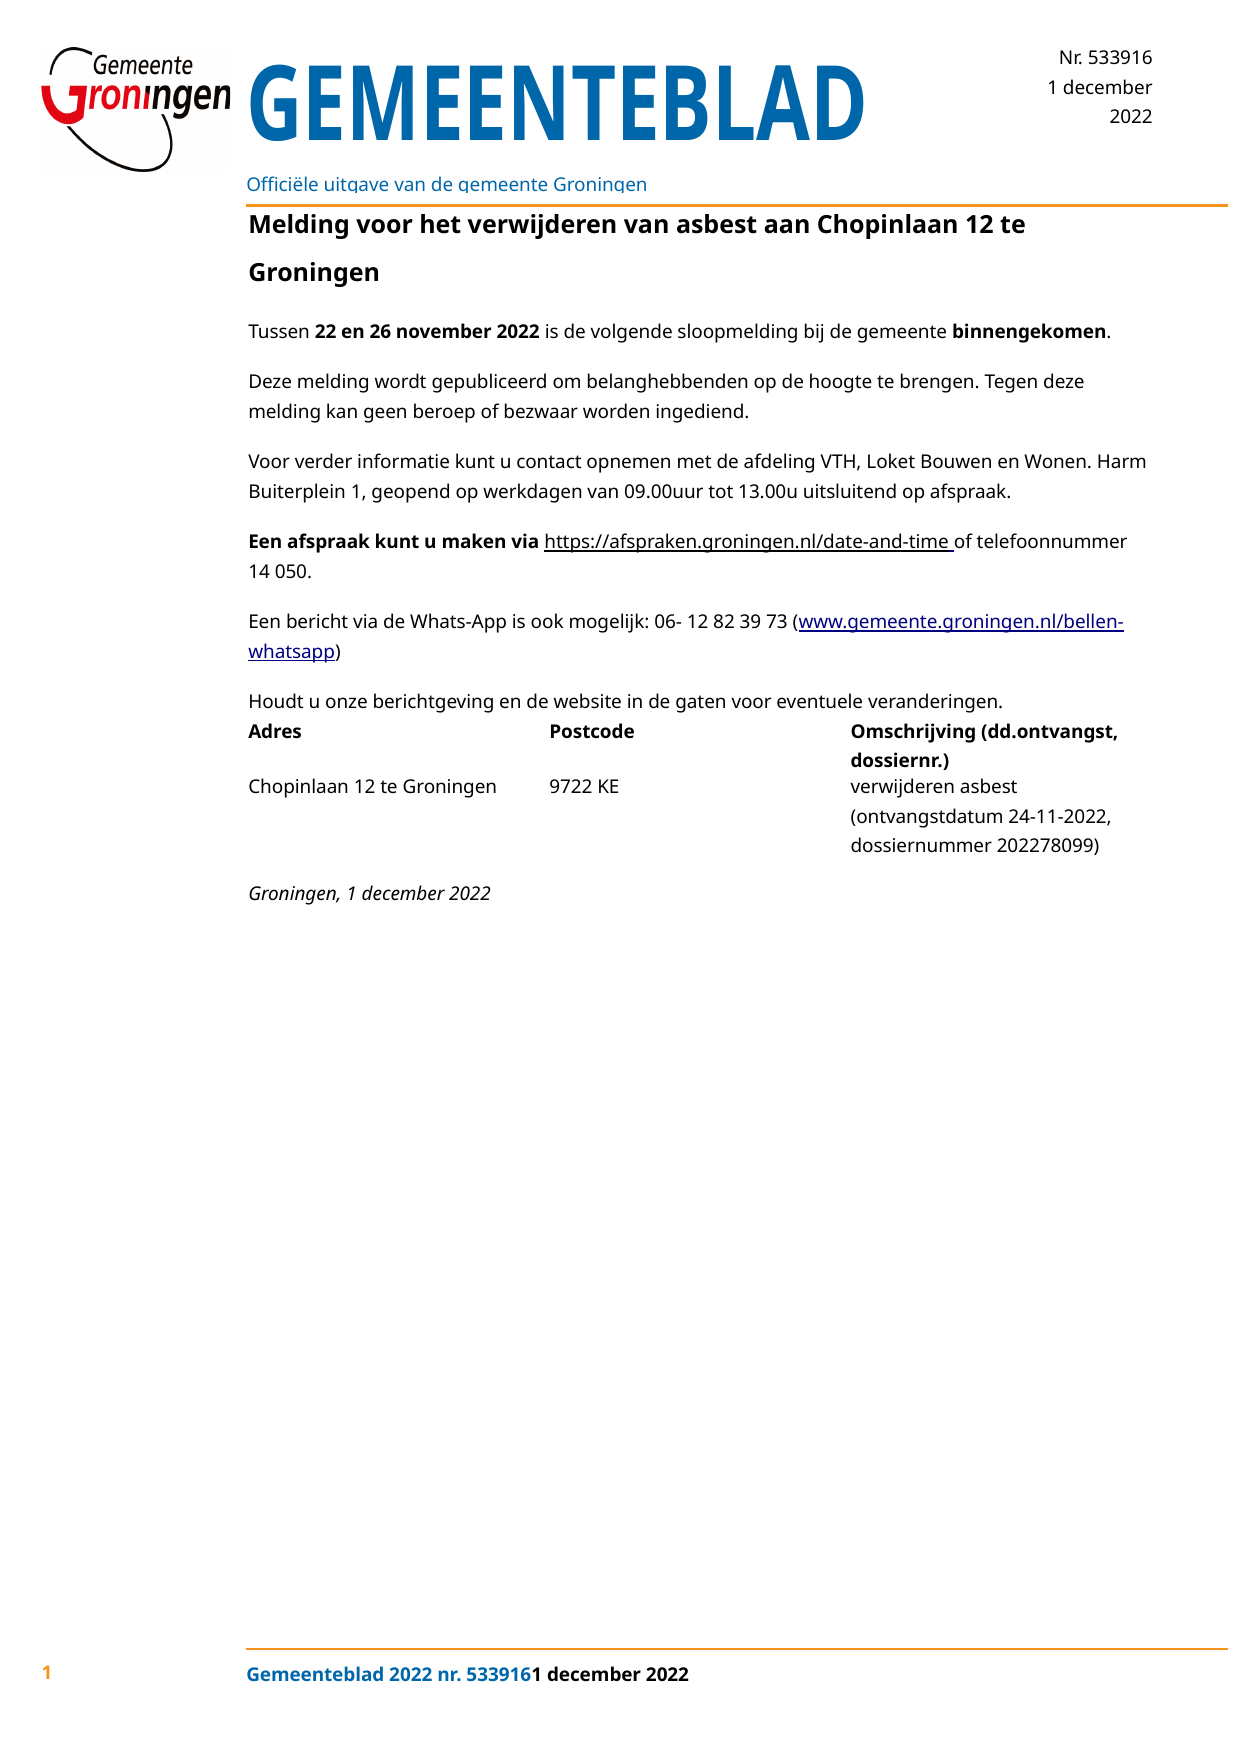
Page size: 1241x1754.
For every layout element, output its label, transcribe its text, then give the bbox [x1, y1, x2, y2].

table_header Postcode [549, 718, 850, 773]
text Houdt u onze berichtgeving en de website in de gaten voor eventuele veranderingen. [248, 688, 1152, 714]
text Een bericht via de Whats-App is ook mogelijk: 06- 12 82 39 73 (www.gemeente.groningen.nl/bellen-whatsapp) [248, 608, 1152, 664]
table_cell verwijderen asbest (ontvangstdatum 24-11-2022, dossiernummer 202278099) [850, 773, 1152, 858]
table_header Omschrijving (dd.ontvangst, dossiernr.) [850, 718, 1152, 773]
picture [41, 47, 231, 172]
table_header Adres [248, 718, 549, 773]
text Voor verder informatie kunt u contact opnemen met de afdeling VTH, Loket Bouwen en Wonen. Harm Buiterplein 1, geopend op werkdagen van 09.00uur tot 13.00u uitsluitend op afspraak. [248, 448, 1152, 504]
text Deze melding wordt gepubliceerd om belanghebbenden op de hoogte te brengen. Tegen deze melding kan geen beroep of bezwaar worden ingediend. [248, 368, 1152, 424]
text Groningen, 1 december 2022 [248, 880, 1152, 905]
table_cell Chopinlaan 12 te Groningen [248, 773, 549, 858]
text Een afspraak kunt u maken via https://afspraken.groningen.nl/date-and-time of telefoonnummer 14 050. [248, 528, 1152, 584]
text Melding voor het verwijderen van asbest aan Chopinlaan 12 te Groningen [248, 207, 1152, 288]
text Tussen 22 en 26 november 2022 is de volgende sloopmelding bij de gemeente binnengekomen. [248, 318, 1152, 344]
table_cell 9722 KE [549, 773, 850, 858]
